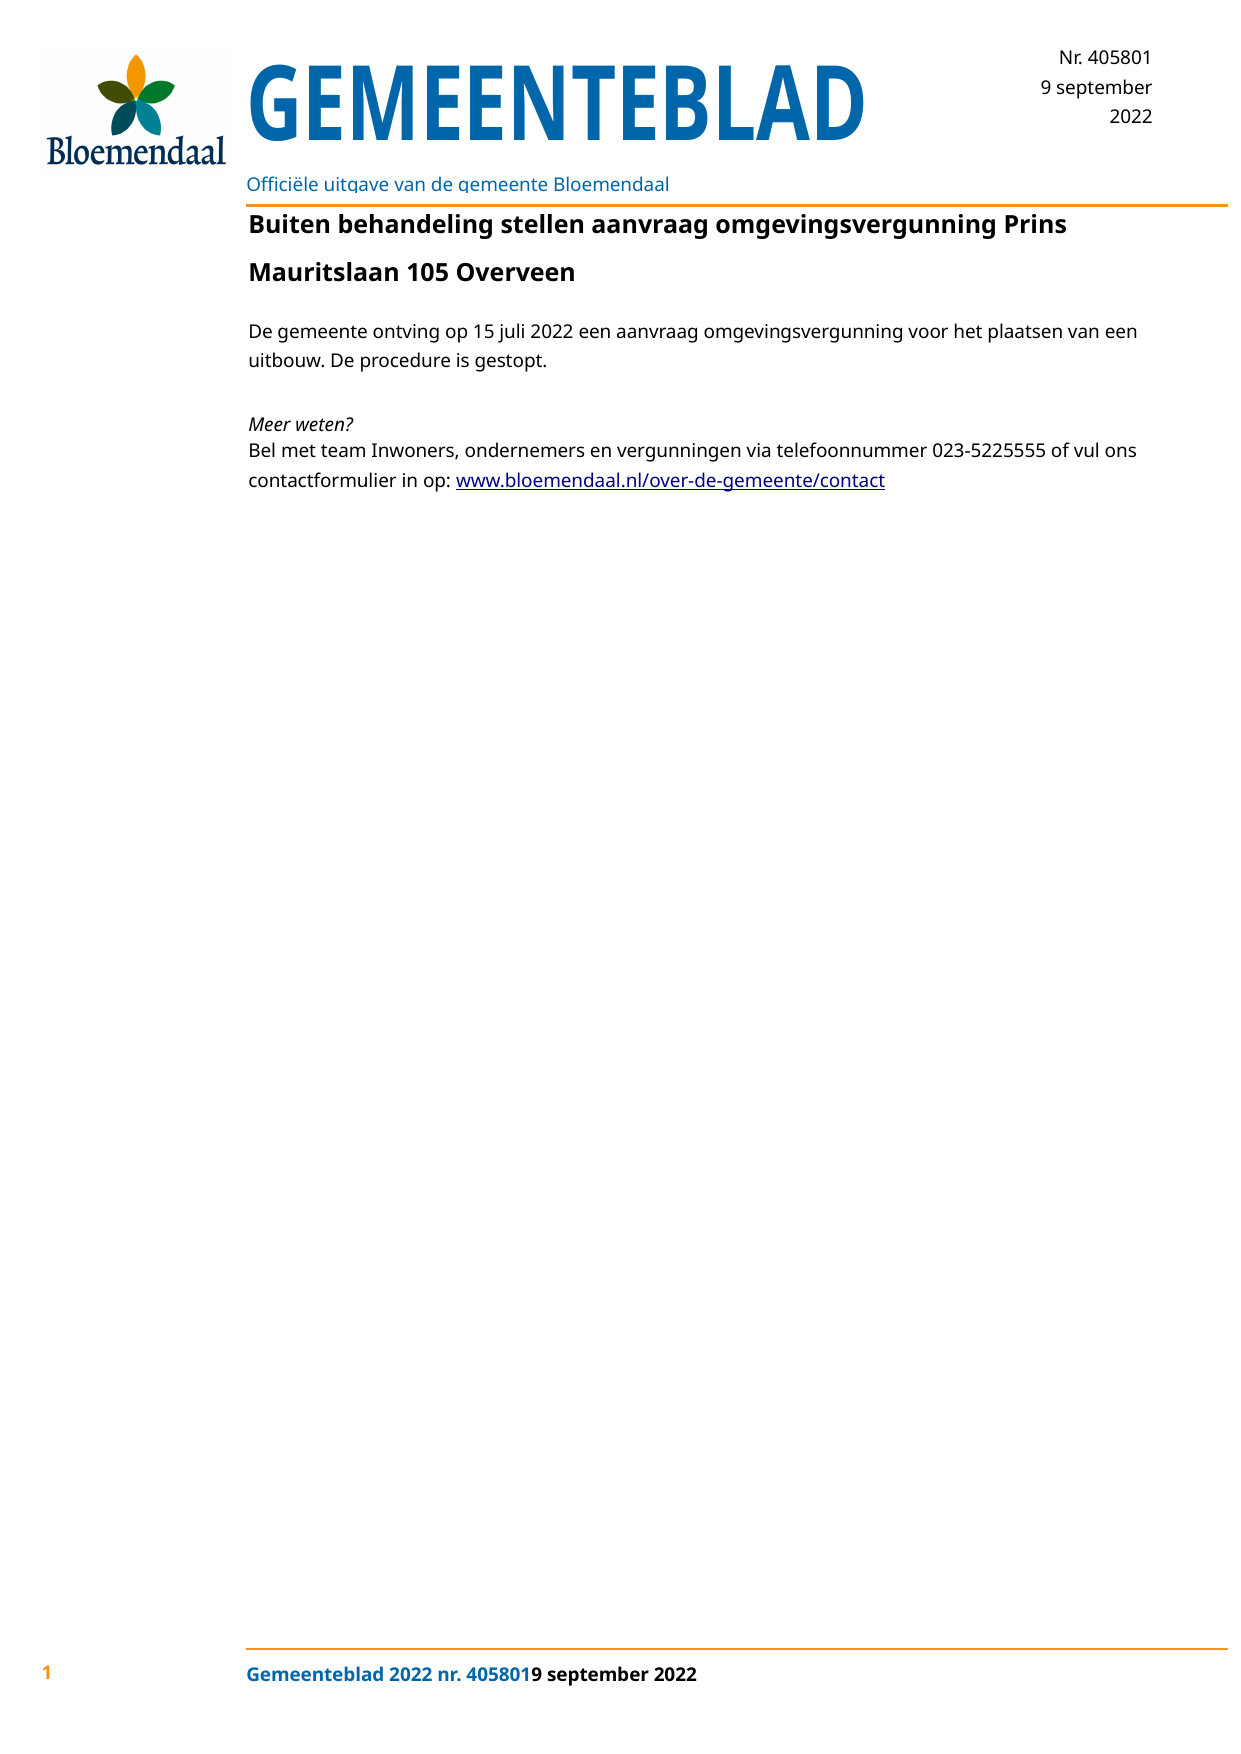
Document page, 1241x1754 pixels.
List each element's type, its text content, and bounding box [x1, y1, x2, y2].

text De gemeente ontving op 15 juli 2022 een aanvraag omgevingsvergunning voor het plaatsen van een uitbouw. De procedure is gestopt. [248, 318, 1152, 373]
text Bel met team Inwoners, ondernemers en vergunningen via telefoonnummer 023-5225555 of vul ons contactformulier in op: www.bloemendaal.nl/over-de-gemeente/contact [248, 437, 1152, 492]
text Meer weten? [248, 411, 1152, 437]
picture [41, 47, 231, 172]
text Buiten behandeling stellen aanvraag omgevingsvergunning Prins Mauritslaan 105 Overveen [248, 207, 1152, 288]
